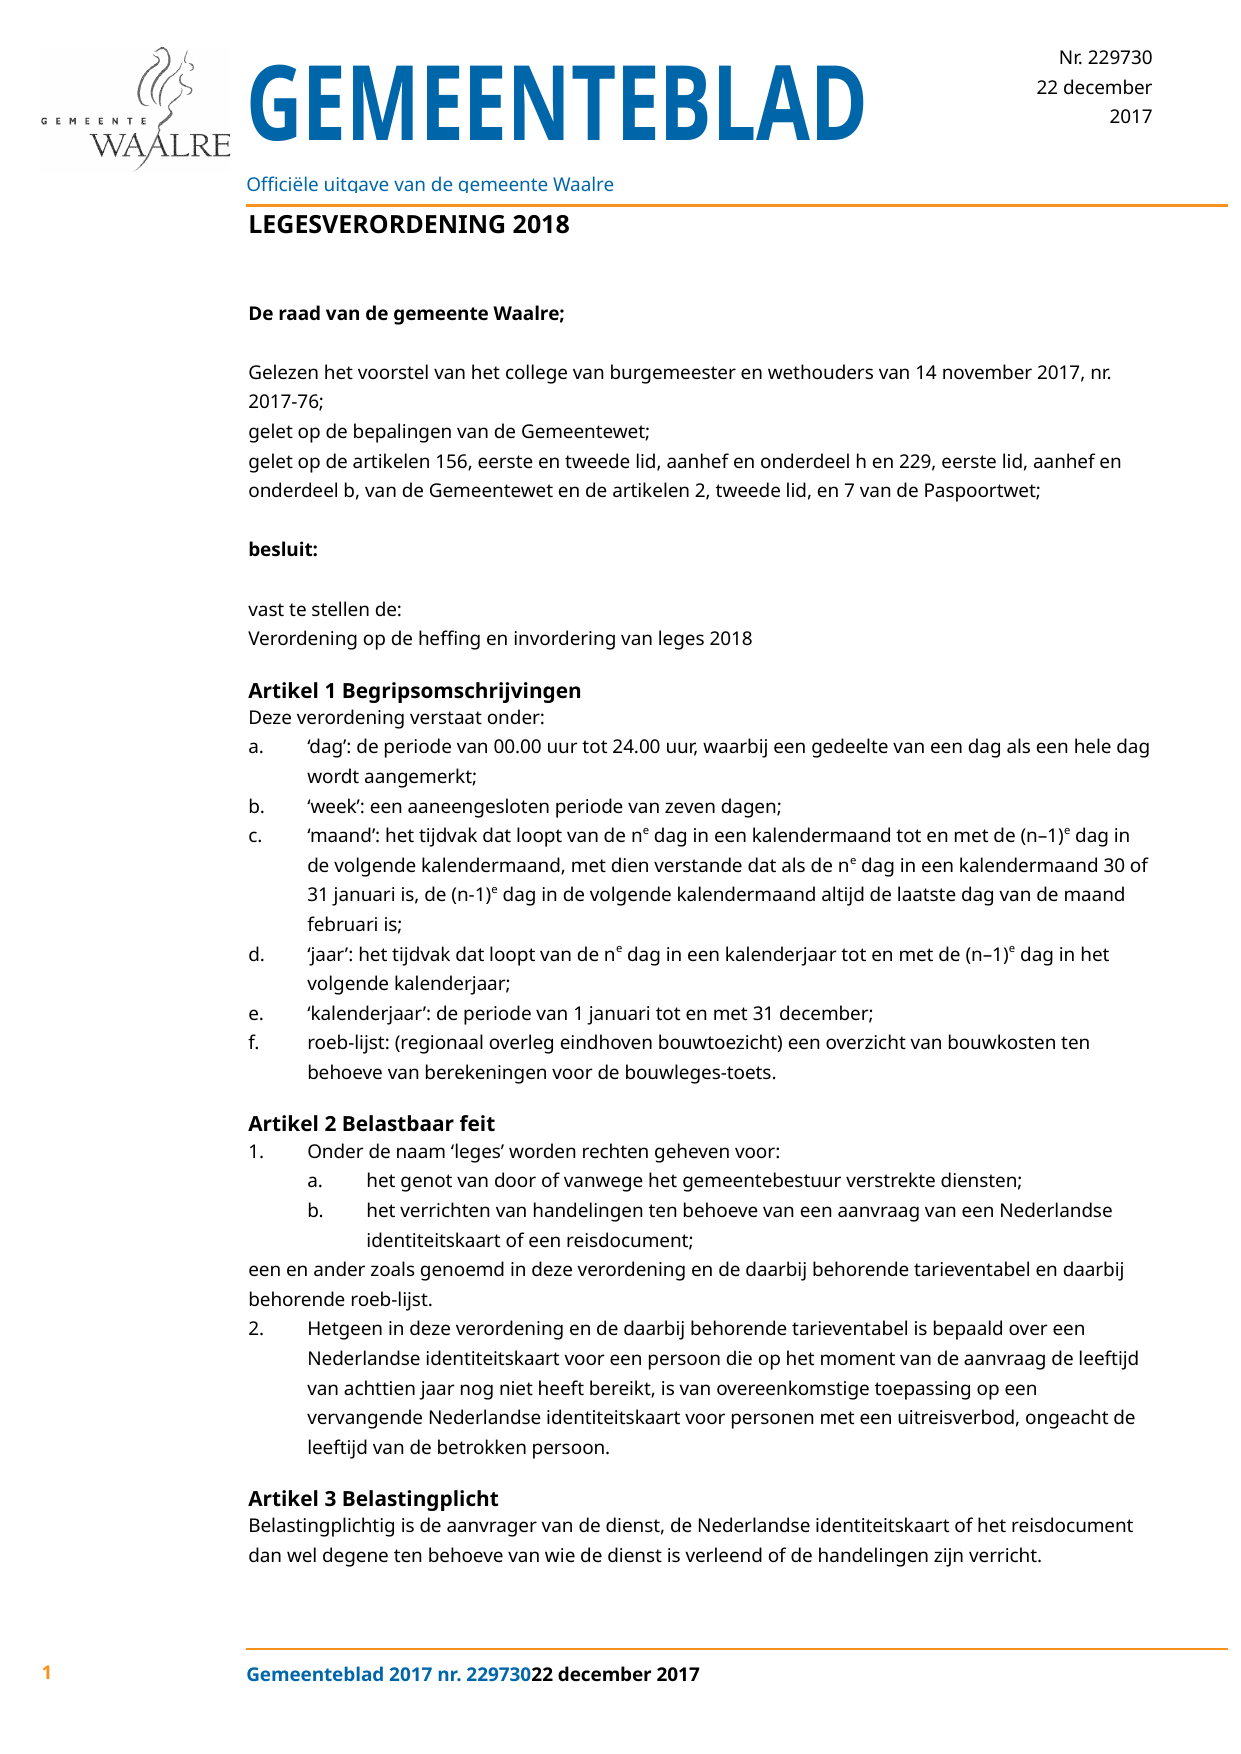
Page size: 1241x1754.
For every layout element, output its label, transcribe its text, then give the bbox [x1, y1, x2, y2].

text besluit: [248, 537, 1152, 562]
list ‘jaar’: het tijdvak dat loopt van de ne dag in een kalenderjaar tot en met de (n–1)e dag in het volgende kalenderjaar; [248, 941, 1152, 996]
text Verordening op de heffing en invordering van leges 2018 [248, 625, 1152, 651]
text Artikel 2 Belastbaar feit [248, 1109, 1152, 1138]
text De raad van de gemeente Waalre; [248, 300, 1152, 326]
text LEGESVERORDENING 2018 [248, 207, 1152, 241]
text vast te stellen de: [248, 596, 1152, 621]
text gelet op de artikelen 156, eerste en tweede lid, aanhef en onderdeel h en 229, eerste lid, aanhef en onderdeel b, van de Gemeentewet en de artikelen 2, tweede lid, en 7 van de Paspoortwet; [248, 448, 1152, 503]
list ‘week’: een aaneengesloten periode van zeven dagen; [248, 793, 1152, 819]
text gelet op de bepalingen van de Gemeentewet; [248, 418, 1152, 444]
text Gelezen het voorstel van het college van burgemeester en wethouders van 14 november 2017, nr. 2017-76; [248, 359, 1152, 414]
list Hetgeen in deze verordening en de daarbij behorende tarieventabel is bepaald over een Nederlandse identiteitskaart voor een persoon die op het moment van de aanvraag de leeftijd van achttien jaar nog niet heeft bereikt, is van overeenkomstige toepassing op een vervangende Nederlandse identiteitskaart voor personen met een uitreisverbod, ongeacht de leeftijd van de betrokken persoon. [248, 1316, 1152, 1459]
list ‘maand’: het tijdvak dat loopt van de ne dag in een kalendermaand tot en met de (n–1)e dag in de volgende kalendermaand, met dien verstande dat als de ne dag in een kalendermaand 30 of 31 januari is, de (n-1)e dag in de volgende kalendermaand altijd de laatste dag van de maand februari is; [248, 822, 1152, 937]
list het verrichten van handelingen ten behoeve van een aanvraag van een Nederlandse identiteitskaart of een reisdocument; [307, 1197, 1152, 1252]
list roeb-lijst: (regionaal overleg eindhoven bouwtoezicht) een overzicht van bouwkosten ten behoeve van berekeningen voor de bouwleges-toets. [248, 1029, 1152, 1085]
text Belastingplichtig is de aanvrager van de dienst, de Nederlandse identiteitskaart of het reisdocument dan wel degene ten behoeve van wie de dienst is verleend of de handelingen zijn verricht. [248, 1513, 1152, 1568]
list ‘dag’: de periode van 00.00 uur tot 24.00 uur, waarbij een gedeelte van een dag als een hele dag wordt aangemerkt; [248, 734, 1152, 789]
list Onder de naam ‘leges’ worden rechten geheven voor: [248, 1138, 1152, 1164]
text Artikel 3 Belastingplicht [248, 1484, 1152, 1513]
text Deze verordening verstaat onder: [248, 704, 1152, 730]
list het genot van door of vanwege het gemeentebestuur verstrekte diensten; [307, 1168, 1152, 1193]
text een en ander zoals genoemd in deze verordening en de daarbij behorende tarieventabel en daarbij behorende roeb-lijst. [248, 1256, 1152, 1312]
text Artikel 1 Begripsomschrijvingen [248, 676, 1152, 704]
list ‘kalenderjaar’: de periode van 1 januari tot en met 31 december; [248, 1000, 1152, 1026]
picture [41, 47, 231, 172]
